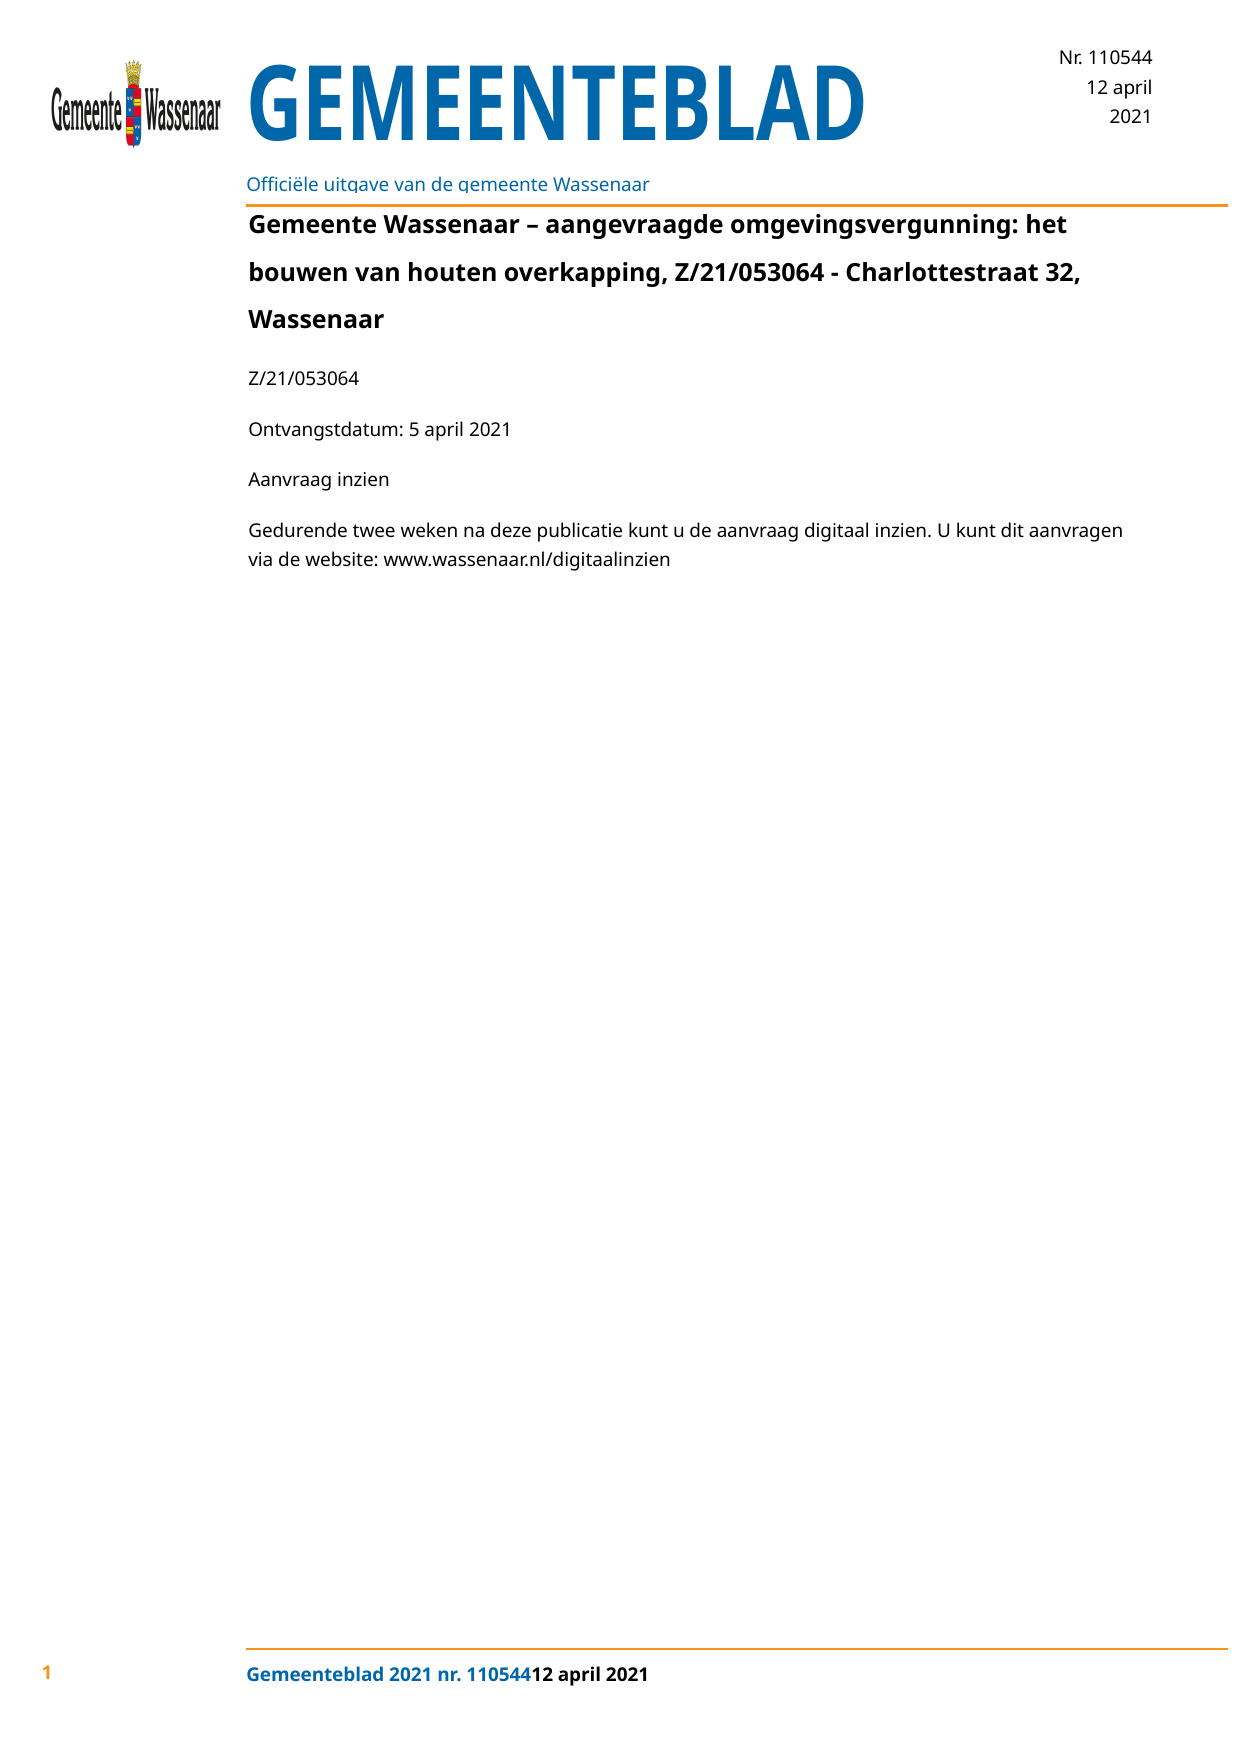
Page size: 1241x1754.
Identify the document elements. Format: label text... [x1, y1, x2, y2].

text Gedurende twee weken na deze publicatie kunt u de aanvraag digitaal inzien. U kunt dit aanvragen via de website: www.wassenaar.nl/digitaalinzien [248, 517, 1152, 572]
picture [41, 47, 231, 172]
text Z/21/053064 [248, 366, 1152, 391]
text Aanvraag inzien [248, 466, 1152, 492]
text Ontvangstdatum: 5 april 2021 [248, 416, 1152, 442]
text Gemeente Wassenaar – aangevraagde omgevingsvergunning: het bouwen van houten overkapping, Z/21/053064 - Charlottestraat 32, Wassenaar [248, 207, 1152, 336]
